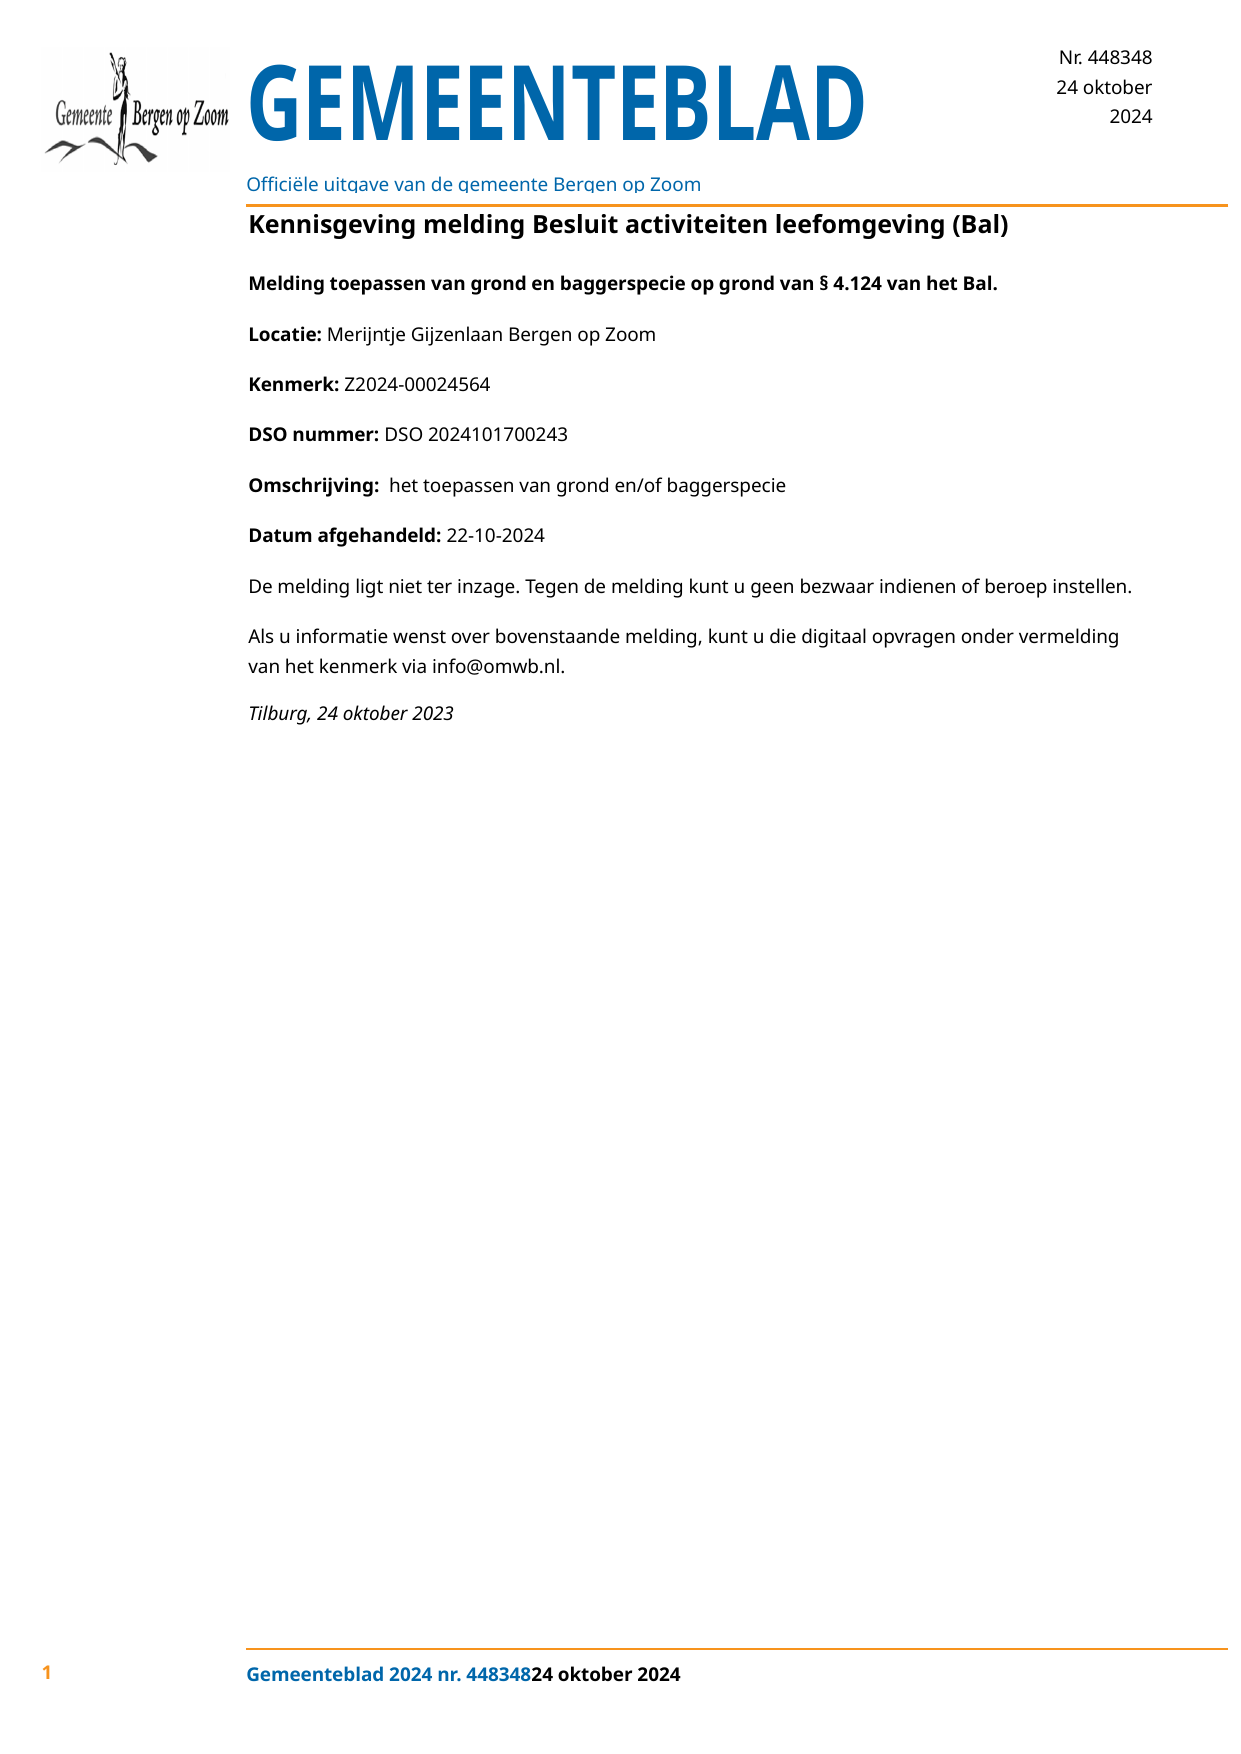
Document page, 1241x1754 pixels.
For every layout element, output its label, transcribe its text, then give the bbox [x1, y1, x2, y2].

text Kennisgeving melding Besluit activiteiten leefomgeving (Bal) [248, 207, 1152, 241]
text Tilburg, 24 oktober 2023 [248, 701, 1152, 726]
text De melding ligt niet ter inzage. Tegen de melding kunt u geen bezwaar indienen of beroep instellen. [248, 573, 1152, 598]
text Datum afgehandeld: 22-10-2024 [248, 522, 1152, 548]
text Omschrijving: het toepassen van grond en/of baggerspecie [248, 472, 1152, 498]
text Als u informatie wenst over bovenstaande melding, kunt u die digitaal opvragen onder vermelding van het kenmerk via info@omwb.nl. [248, 623, 1152, 678]
text DSO nummer: DSO 2024101700243 [248, 422, 1152, 447]
picture [41, 47, 231, 172]
text Melding toepassen van grond en baggerspecie op grond van § 4.124 van het Bal. [248, 270, 1152, 296]
text Kenmerk: Z2024-00024564 [248, 371, 1152, 397]
text Locatie: Merijntje Gijzenlaan Bergen op Zoom [248, 321, 1152, 346]
